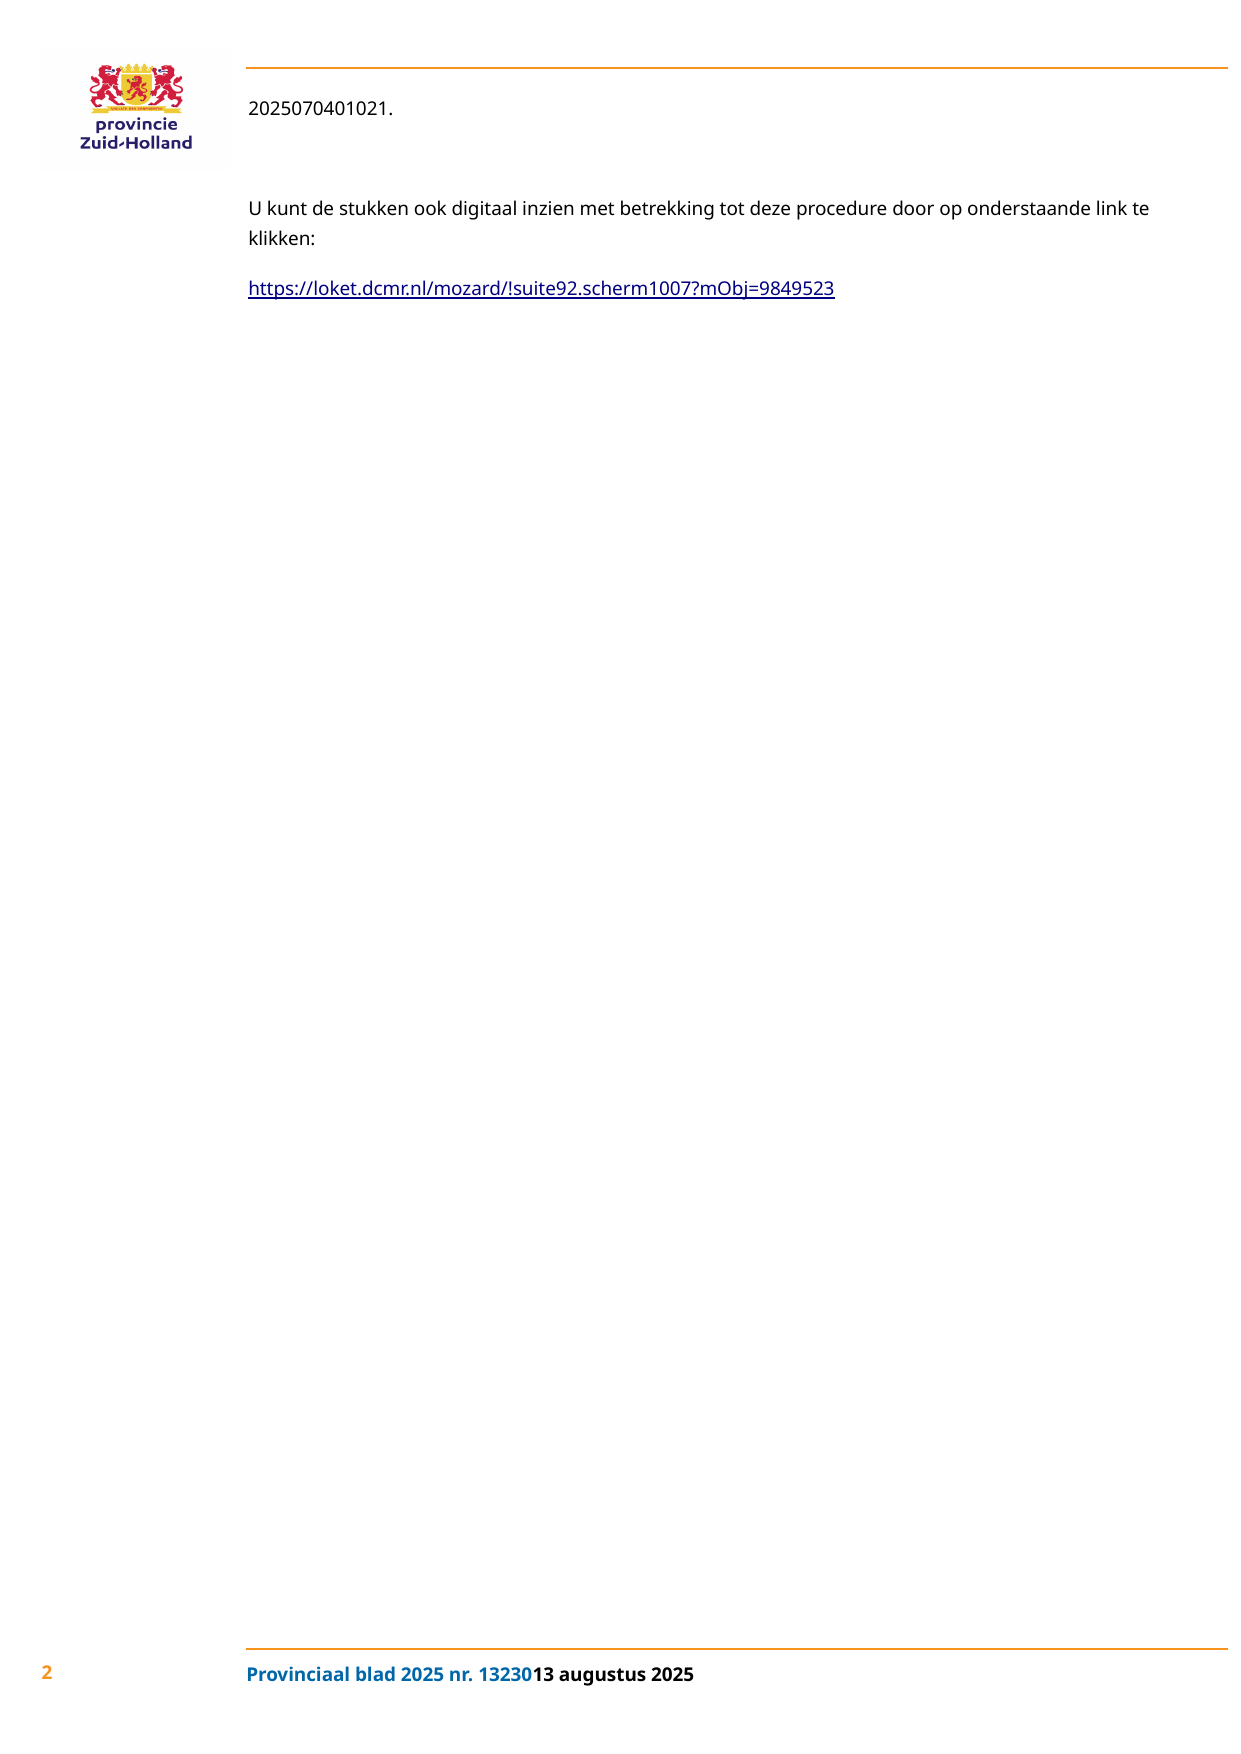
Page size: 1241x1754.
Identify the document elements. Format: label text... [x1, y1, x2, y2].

text https://loket.dcmr.nl/mozard/!suite92.scherm1007?mObj=9849523 [248, 276, 1152, 301]
text 2025070401021. [248, 95, 1152, 121]
text U kunt de stukken ook digitaal inzien met betrekking tot deze procedure door op onderstaande link te klikken: [248, 196, 1152, 251]
picture [41, 47, 231, 172]
